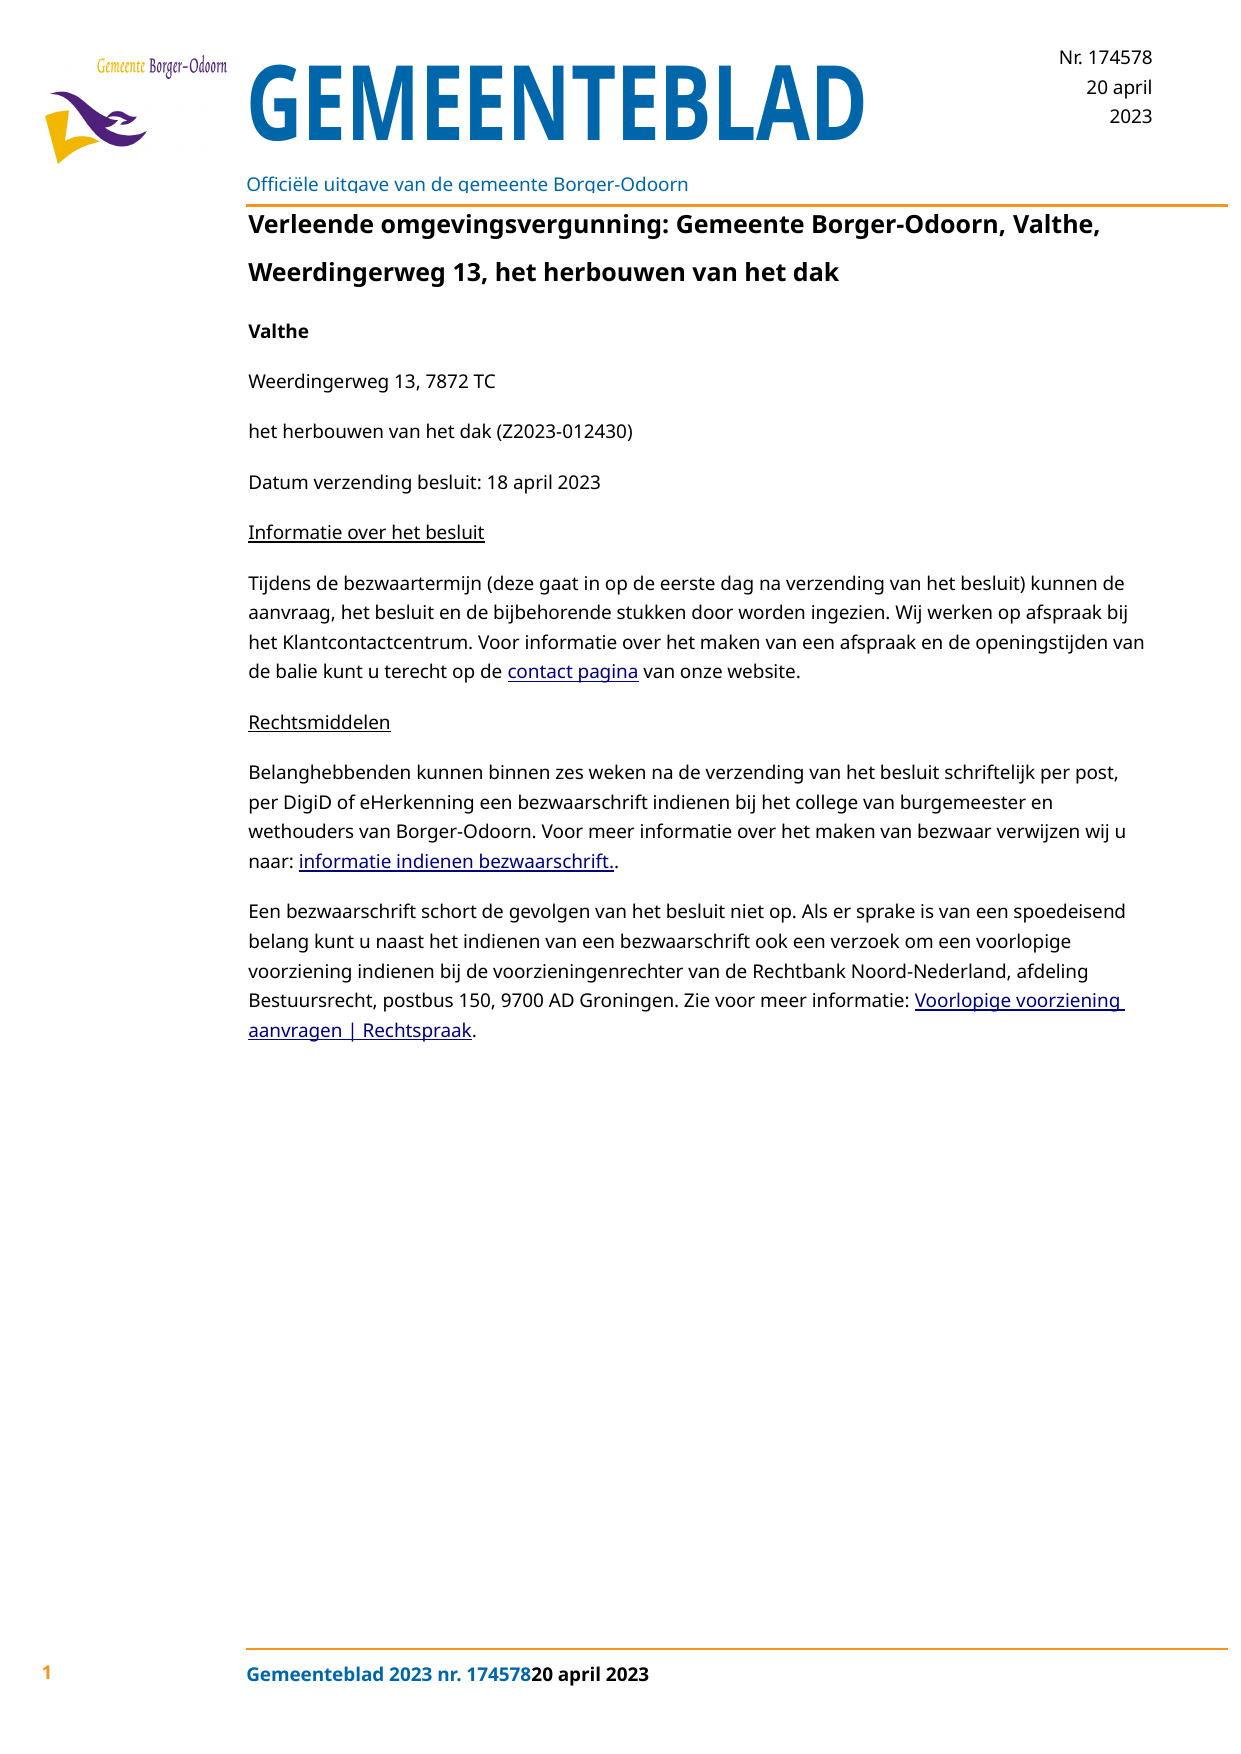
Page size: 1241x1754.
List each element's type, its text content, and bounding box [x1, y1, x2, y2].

text Een bezwaarschrift schort de gevolgen van het besluit niet op. Als er sprake is van een spoedeisend belang kunt u naast het indienen van een bezwaarschrift ook een verzoek om een voorlopige voorziening indienen bij de voorzieningenrechter van de Rechtbank Noord-Nederland, afdeling Bestuursrecht, postbus 150, 9700 AD Groningen. Zie voor meer informatie: Voorlopige voorziening aanvragen | Rechtspraak. [248, 899, 1152, 1043]
text Weerdingerweg 13, 7872 TC [248, 368, 1152, 394]
text Valthe [248, 318, 1152, 344]
text Datum verzending besluit: 18 april 2023 [248, 469, 1152, 495]
text Rechtsmiddelen [248, 709, 1152, 735]
text Verleende omgevingsvergunning: Gemeente Borger-Odoorn, Valthe, Weerdingerweg 13, het herbouwen van het dak [248, 207, 1152, 288]
text Informatie over het besluit [248, 519, 1152, 545]
text Tijdens de bezwaartermijn (deze gaat in op de eerste dag na verzending van het besluit) kunnen de aanvraag, het besluit en de bijbehorende stukken door worden ingezien. Wij werken op afspraak bij het Klantcontactcentrum. Voor informatie over het maken van een afspraak en de openingstijden van de balie kunt u terecht op de contact pagina van onze website. [248, 570, 1152, 684]
text Belanghebbenden kunnen binnen zes weken na de verzending van het besluit schriftelijk per post, per DigiD of eHerkenning een bezwaarschrift indienen bij het college van burgemeester en wethouders van Borger-Odoorn. Voor meer informatie over het maken van bezwaar verwijzen wij u naar: informatie indienen bezwaarschrift.. [248, 759, 1152, 874]
text het herbouwen van het dak (Z2023-012430) [248, 419, 1152, 444]
picture [41, 47, 231, 172]
